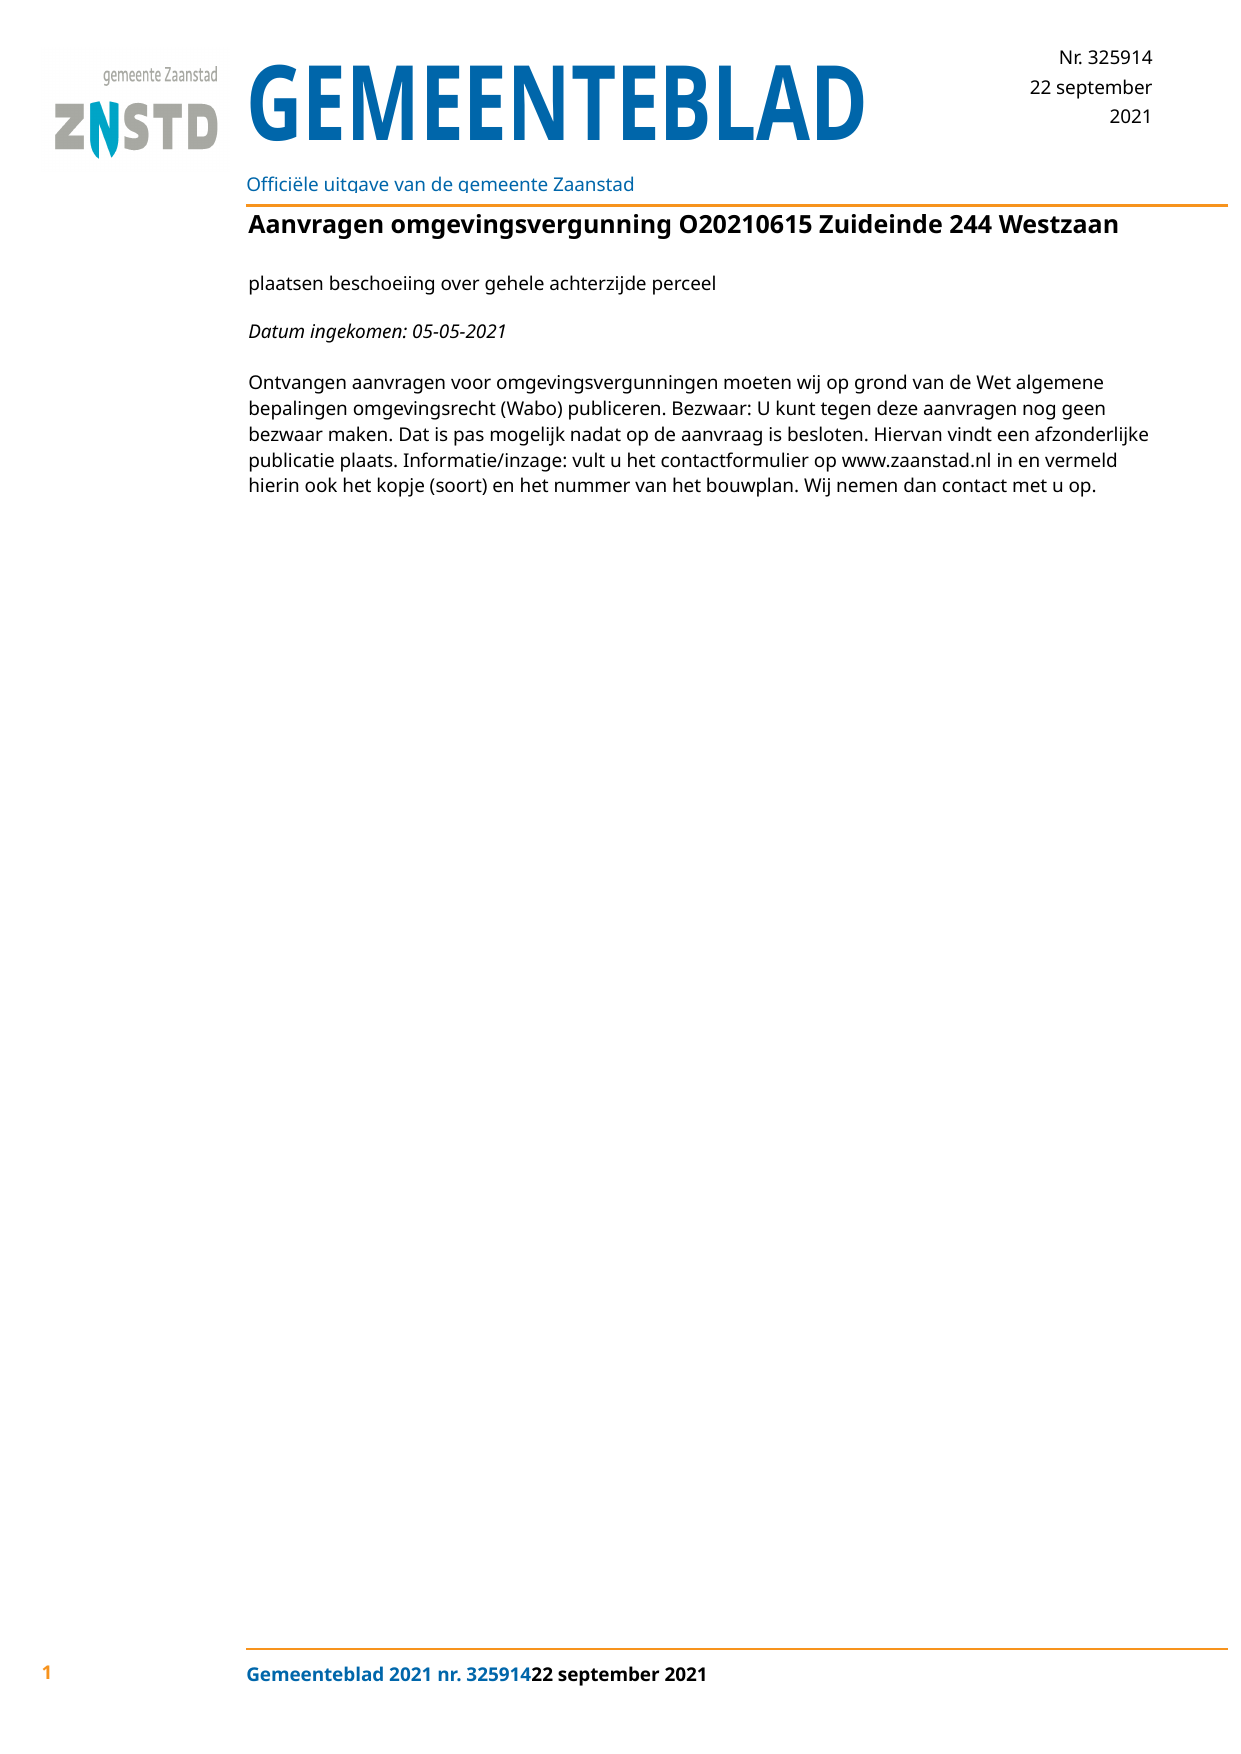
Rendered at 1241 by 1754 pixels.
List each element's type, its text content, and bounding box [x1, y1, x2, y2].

text Datum ingekomen: 05-05-2021 [248, 318, 1152, 344]
picture [41, 47, 231, 172]
text plaatsen beschoeiing over gehele achterzijde perceel [248, 270, 1152, 296]
text Ontvangen aanvragen voor omgevingsvergunningen moeten wij op grond van de Wet algemene bepalingen omgevingsrecht (Wabo) publiceren. Bezwaar: U kunt tegen deze aanvragen nog geen bezwaar maken. Dat is pas mogelijk nadat op de aanvraag is besloten. Hiervan vindt een afzonderlijke publicatie plaats. Informatie/inzage: vult u het contactformulier op www.zaanstad.nl in en vermeld hierin ook het kopje (soort) en het nummer van het bouwplan. Wij nemen dan contact met u op. [248, 369, 1152, 498]
text Aanvragen omgevingsvergunning O20210615 Zuideinde 244 Westzaan [248, 207, 1152, 241]
